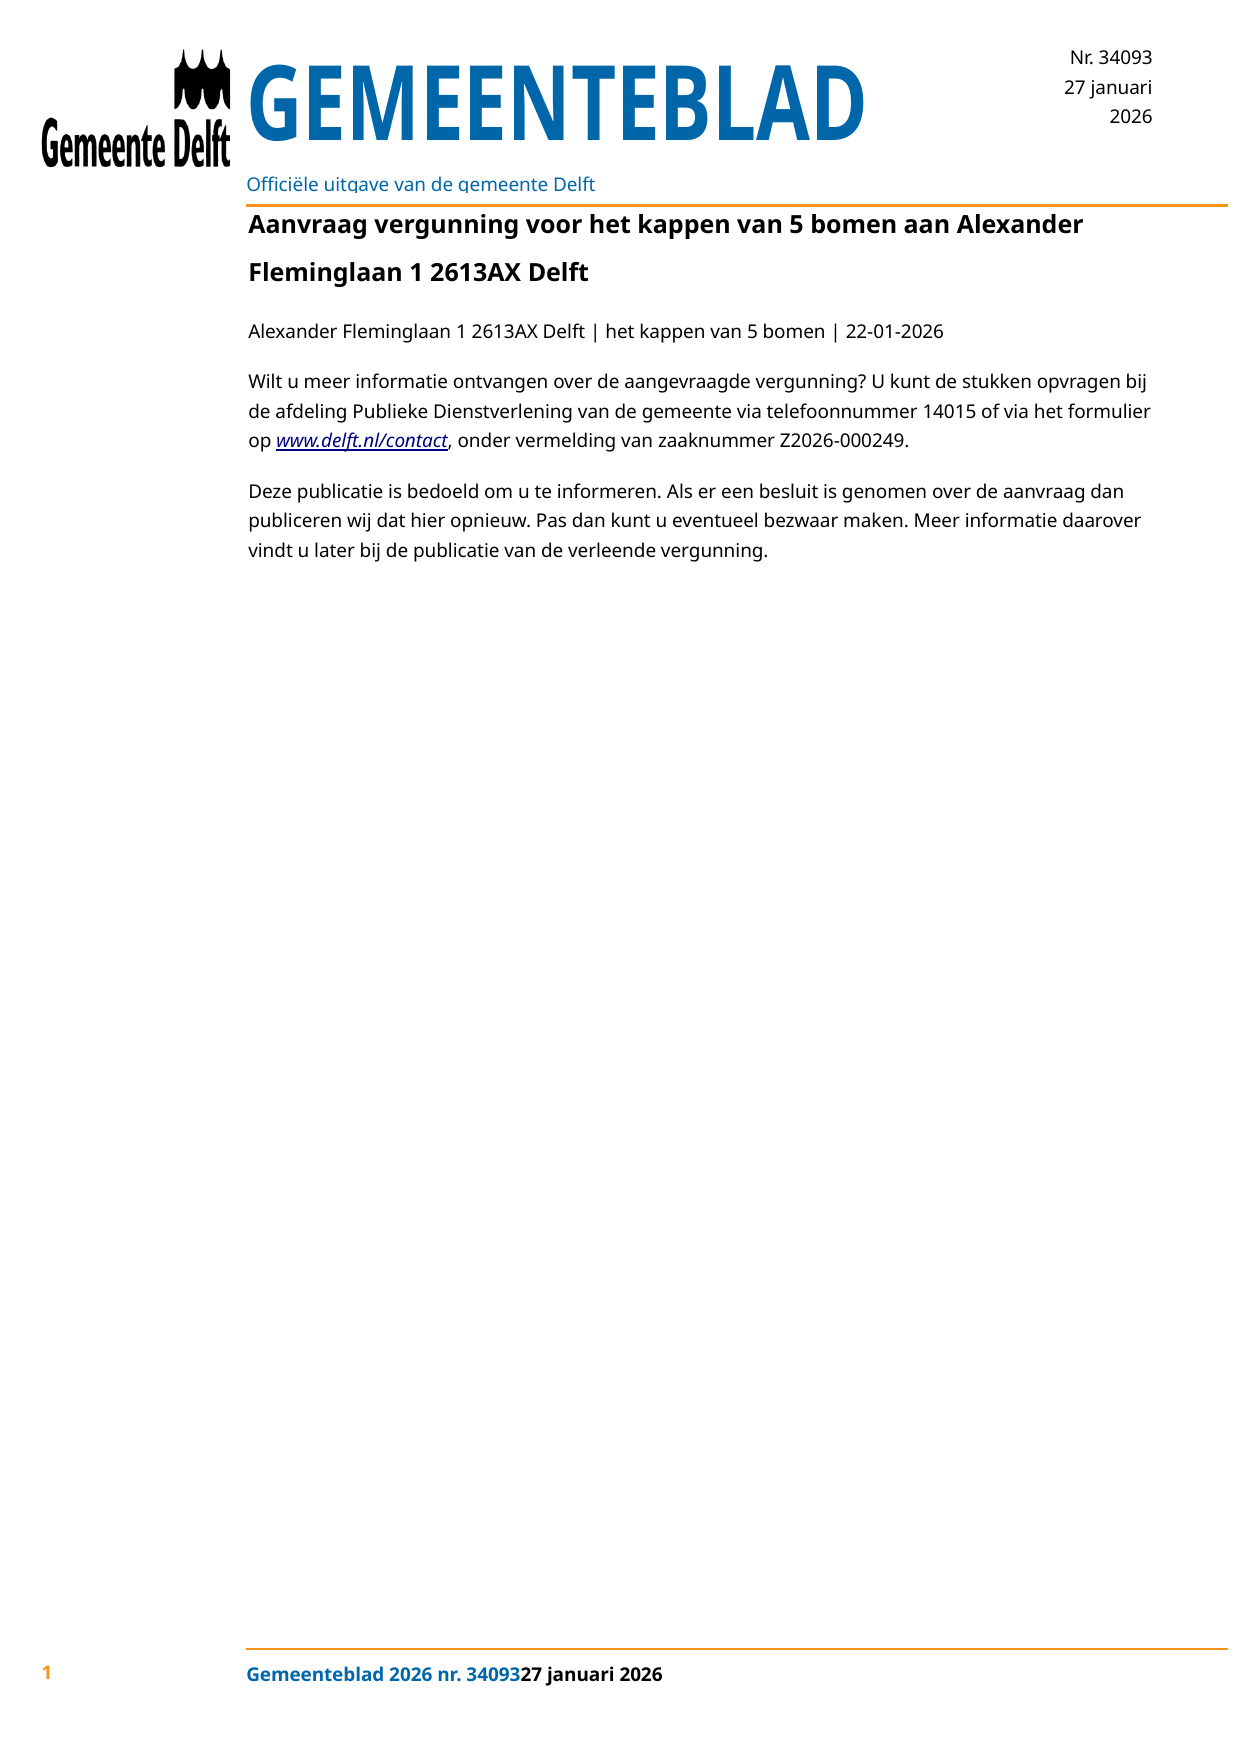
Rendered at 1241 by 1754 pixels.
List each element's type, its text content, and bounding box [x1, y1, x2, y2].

picture [41, 47, 231, 172]
text Deze publicatie is bedoeld om u te informeren. Als er een besluit is genomen over de aanvraag dan publiceren wij dat hier opnieuw. Pas dan kunt u eventueel bezwaar maken. Meer informatie daarover vindt u later bij de publicatie van de verleende vergunning. [248, 478, 1152, 563]
text Aanvraag vergunning voor het kappen van 5 bomen aan Alexander Fleminglaan 1 2613AX Delft [248, 207, 1152, 288]
text Alexander Fleminglaan 1 2613AX Delft | het kappen van 5 bomen | 22-01-2026 [248, 318, 1152, 344]
text Wilt u meer informatie ontvangen over de aangevraagde vergunning? U kunt de stukken opvragen bij de afdeling Publieke Dienstverlening van de gemeente via telefoonnummer 14015 of via het formulier op www.delft.nl/contact, onder vermelding van zaaknummer Z2026-000249. [248, 368, 1152, 453]
